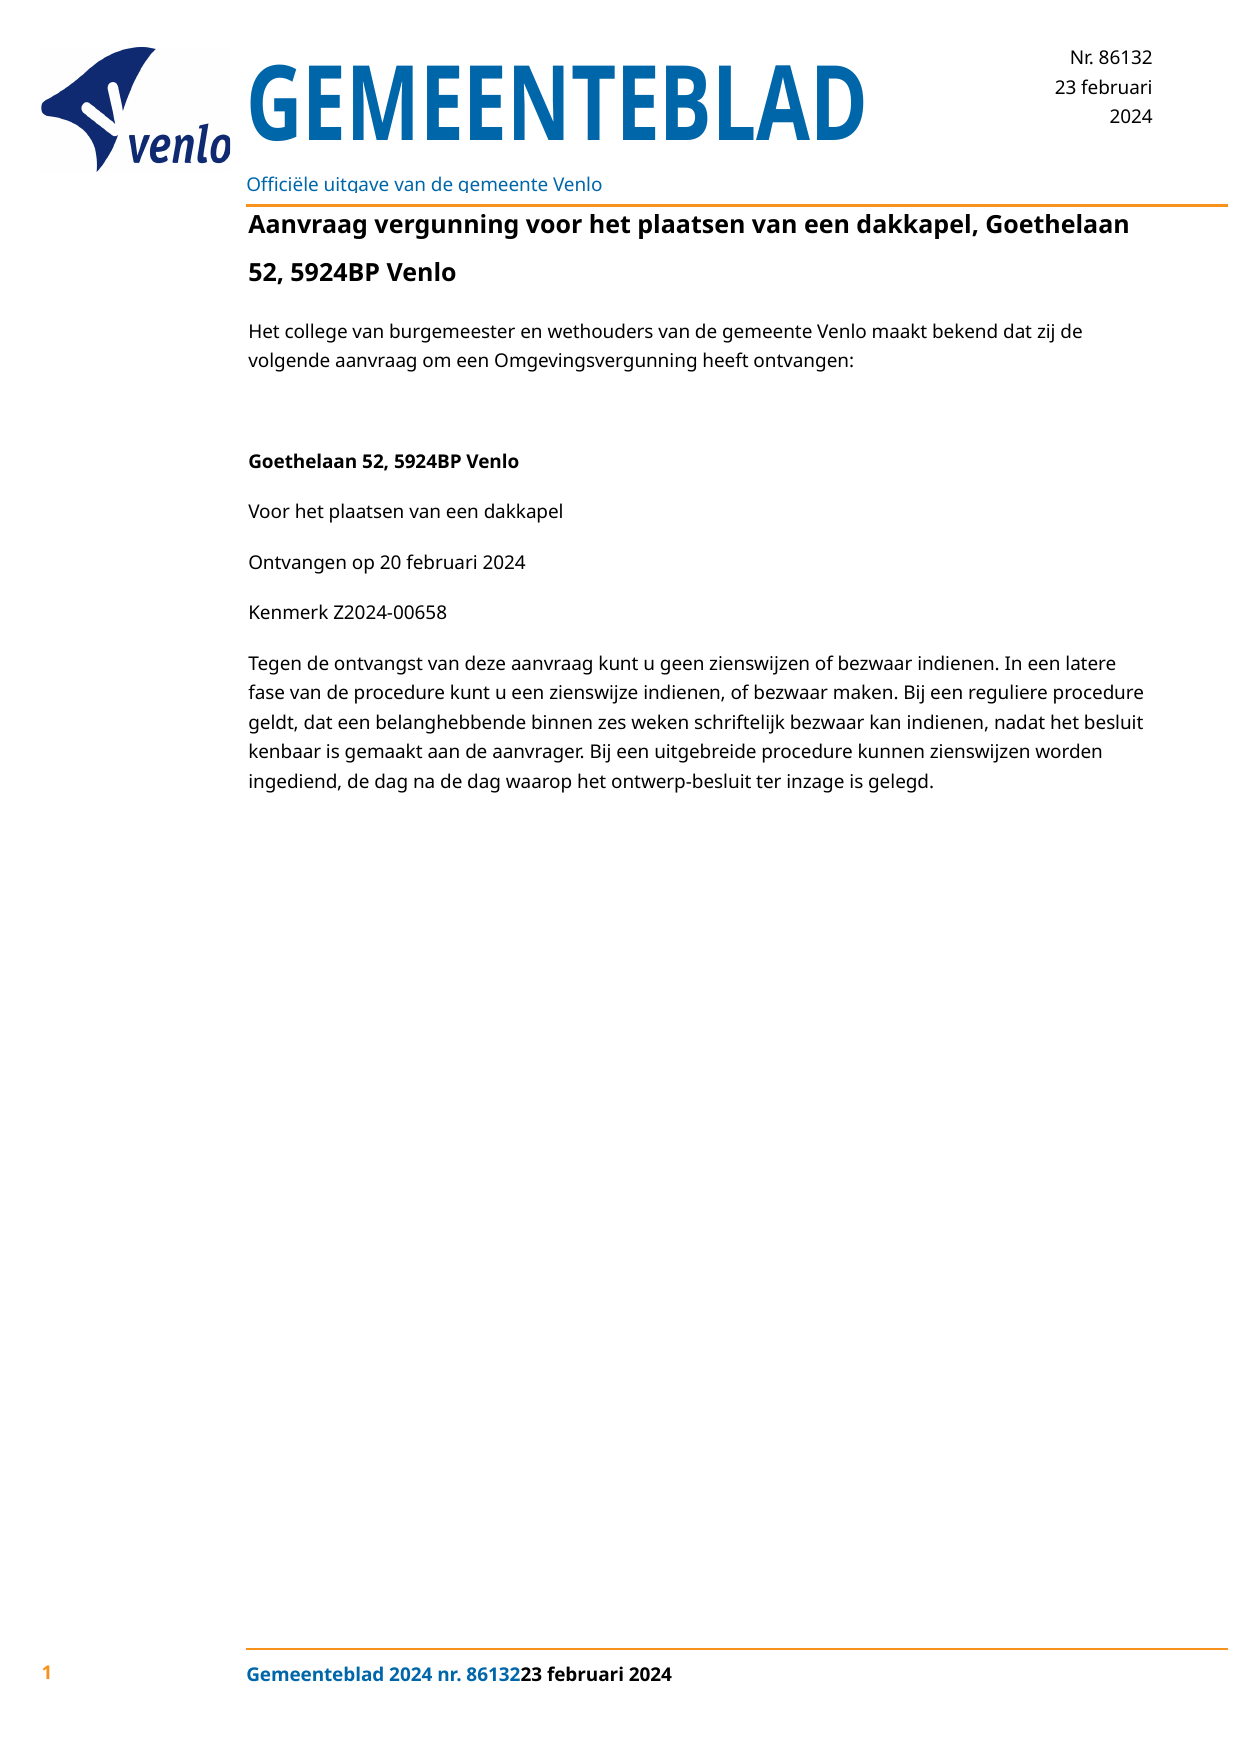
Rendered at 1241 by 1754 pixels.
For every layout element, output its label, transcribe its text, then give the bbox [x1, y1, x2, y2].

text Ontvangen op 20 februari 2024 [248, 549, 1152, 575]
text Het college van burgemeester en wethouders van de gemeente Venlo maakt bekend dat zij de volgende aanvraag om een Omgevingsvergunning heeft ontvangen: [248, 318, 1152, 373]
text Aanvraag vergunning voor het plaatsen van een dakkapel, Goethelaan 52, 5924BP Venlo [248, 207, 1152, 288]
text Goethelaan 52, 5924BP Venlo [248, 448, 1152, 474]
text Kenmerk Z2024-00658 [248, 599, 1152, 625]
text Tegen de ontvangst van deze aanvraag kunt u geen zienswijzen of bezwaar indienen. In een latere fase van de procedure kunt u een zienswijze indienen, of bezwaar maken. Bij een reguliere procedure geldt, dat een belanghebbende binnen zes weken schriftelijk bezwaar kan indienen, nadat het besluit kenbaar is gemaakt aan de aanvrager. Bij een uitgebreide procedure kunnen zienswijzen worden ingediend, de dag na de dag waarop het ontwerp-besluit ter inzage is gelegd. [248, 650, 1152, 794]
picture [41, 47, 231, 172]
text Voor het plaatsen van een dakkapel [248, 499, 1152, 524]
